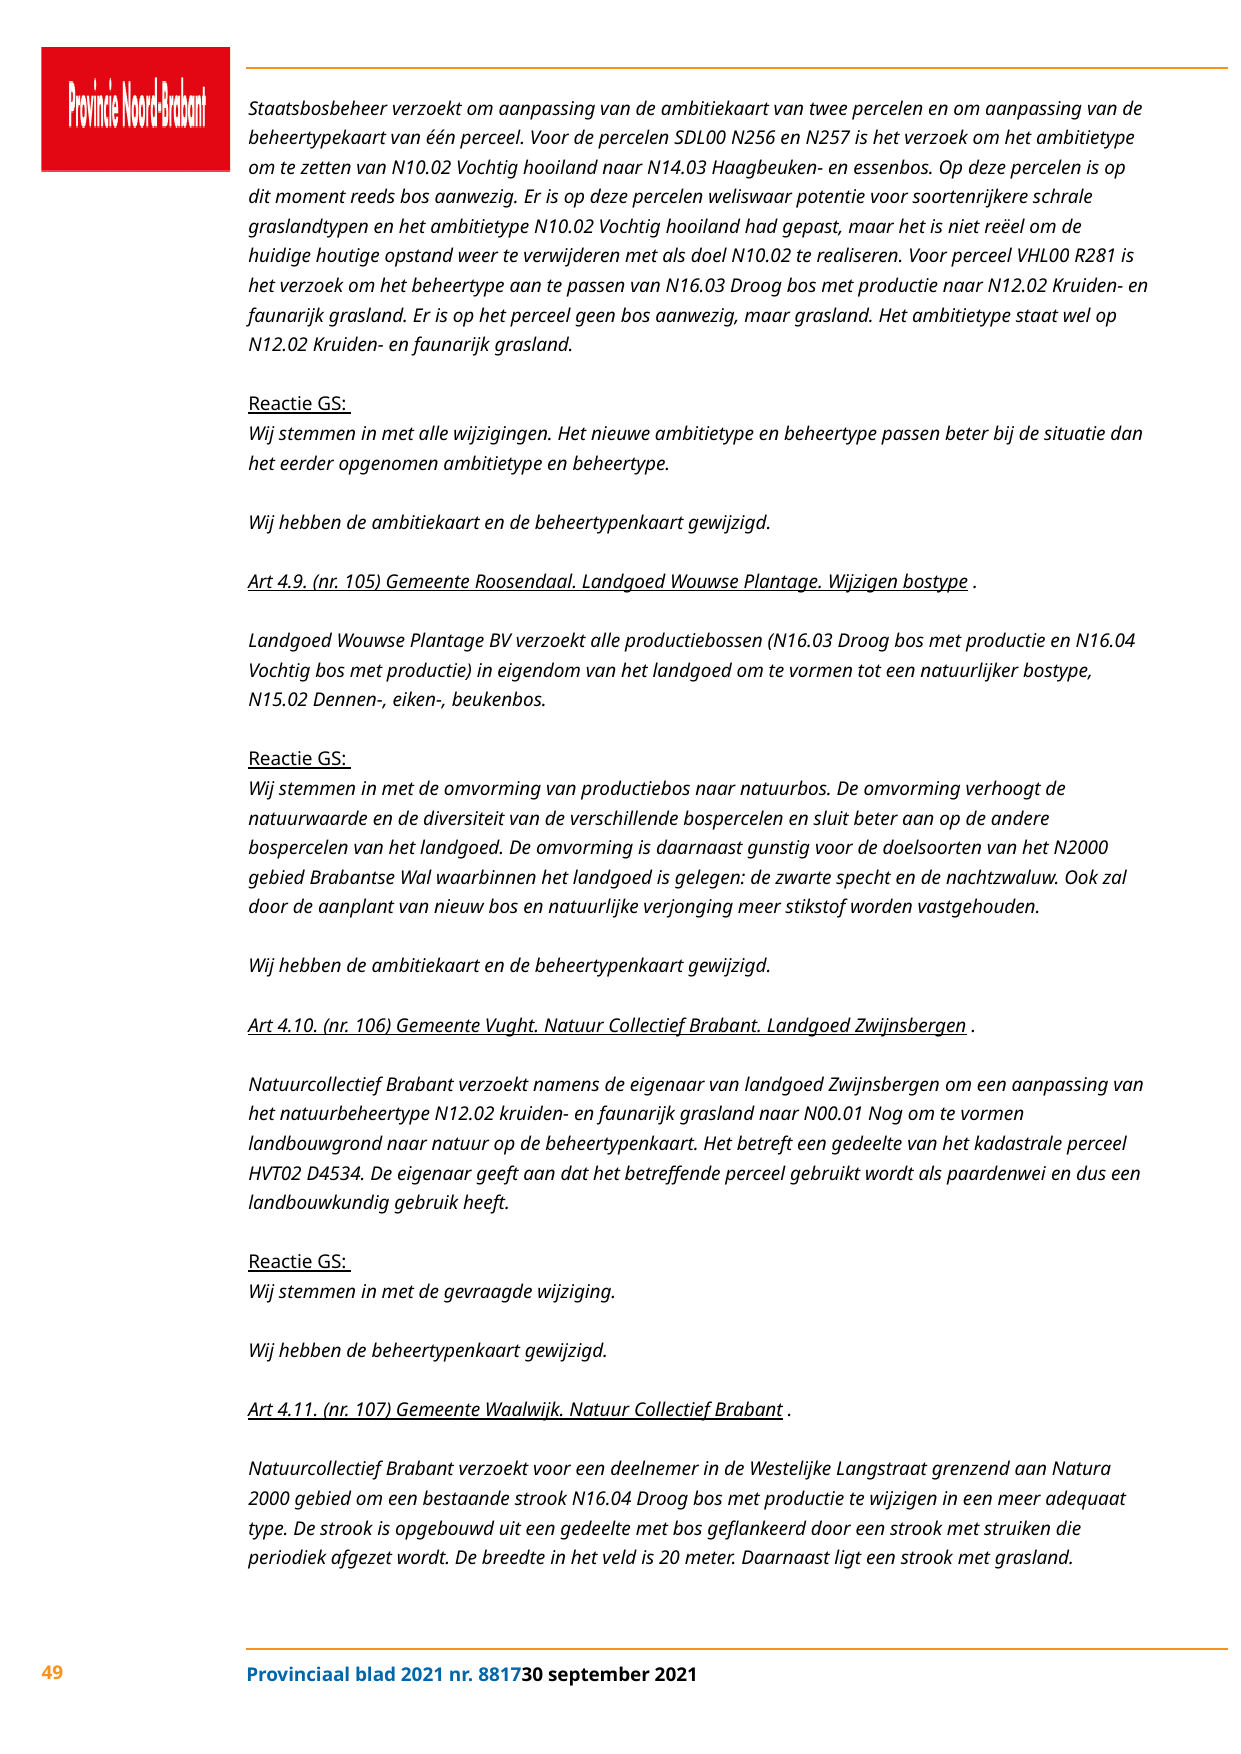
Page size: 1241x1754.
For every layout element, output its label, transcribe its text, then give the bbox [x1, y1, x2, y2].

text Staatsbosbeheer verzoekt om aanpassing van de ambitiekaart van twee percelen en om aanpassing van de beheertypekaart van één perceel. Voor de percelen SDL00 N256 en N257 is het verzoek om het ambitietype om te zetten van N10.02 Vochtig hooiland naar N14.03 Haagbeuken- en essenbos. Op deze percelen is op dit moment reeds bos aanwezig. Er is op deze percelen weliswaar potentie voor soortenrijkere schrale graslandtypen en het ambitietype N10.02 Vochtig hooiland had gepast, maar het is niet reëel om de huidige houtige opstand weer te verwijderen met als doel N10.02 te realiseren. Voor perceel VHL00 R281 is het verzoek om het beheertype aan te passen van N16.03 Droog bos met productie naar N12.02 Kruiden- en faunarijk grasland. Er is op het perceel geen bos aanwezig, maar grasland. Het ambitietype staat wel op N12.02 Kruiden- en faunarijk grasland. [248, 95, 1152, 357]
picture [41, 47, 231, 172]
text Art 4.10. (nr. 106) Gemeente Vught. Natuur Collectief Brabant. Landgoed Zwijnsbergen . [248, 1012, 1152, 1038]
text Wij stemmen in met alle wijzigingen. Het nieuwe ambitietype en beheertype passen beter bij de situatie dan het eerder opgenomen ambitietype en beheertype. [248, 420, 1152, 476]
text Wij stemmen in met de gevraagde wijziging. [248, 1278, 1152, 1304]
text Reactie GS: [248, 391, 1152, 416]
text Reactie GS: [248, 746, 1152, 771]
text Wij hebben de ambitiekaart en de beheertypenkaart gewijzigd. [248, 953, 1152, 978]
text Art 4.9. (nr. 105) Gemeente Roosendaal. Landgoed Wouwse Plantage. Wijzigen bostype . [248, 568, 1152, 594]
text Art 4.11. (nr. 107) Gemeente Waalwijk. Natuur Collectief Brabant . [248, 1396, 1152, 1422]
text Wij hebben de ambitiekaart en de beheertypenkaart gewijzigd. [248, 509, 1152, 535]
text Reactie GS: [248, 1248, 1152, 1274]
text Natuurcollectief Brabant verzoekt namens de eigenaar van landgoed Zwijnsbergen om een aanpassing van het natuurbeheertype N12.02 kruiden- en faunarijk grasland naar N00.01 Nog om te vormen landbouwgrond naar natuur op de beheertypenkaart. Het betreft een gedeelte van het kadastrale perceel HVT02 D4534. De eigenaar geeft aan dat het betreffende perceel gebruikt wordt als paardenwei en dus een landbouwkundig gebruik heeft. [248, 1071, 1152, 1215]
text Wij hebben de beheertypenkaart gewijzigd. [248, 1337, 1152, 1363]
text Natuurcollectief Brabant verzoekt voor een deelnemer in de Westelijke Langstraat grenzend aan Natura 2000 gebied om een bestaande strook N16.04 Droog bos met productie te wijzigen in een meer adequaat type. De strook is opgebouwd uit een gedeelte met bos geflankeerd door een strook met struiken die periodiek afgezet wordt. De breedte in het veld is 20 meter. Daarnaast ligt een strook met grasland. [248, 1456, 1152, 1570]
text Landgoed Wouwse Plantage BV verzoekt alle productiebossen (N16.03 Droog bos met productie en N16.04 Vochtig bos met productie) in eigendom van het landgoed om te vormen tot een natuurlijker bostype, N15.02 Dennen-, eiken-, beukenbos. [248, 627, 1152, 712]
text Wij stemmen in met de omvorming van productiebos naar natuurbos. De omvorming verhoogt de natuurwaarde en de diversiteit van de verschillende bospercelen en sluit beter aan op de andere bospercelen van het landgoed. De omvorming is daarnaast gunstig voor de doelsoorten van het N2000 gebied Brabantse Wal waarbinnen het landgoed is gelegen: de zwarte specht en de nachtzwaluw. Ook zal door de aanplant van nieuw bos en natuurlijke verjonging meer stikstof worden vastgehouden. [248, 775, 1152, 919]
